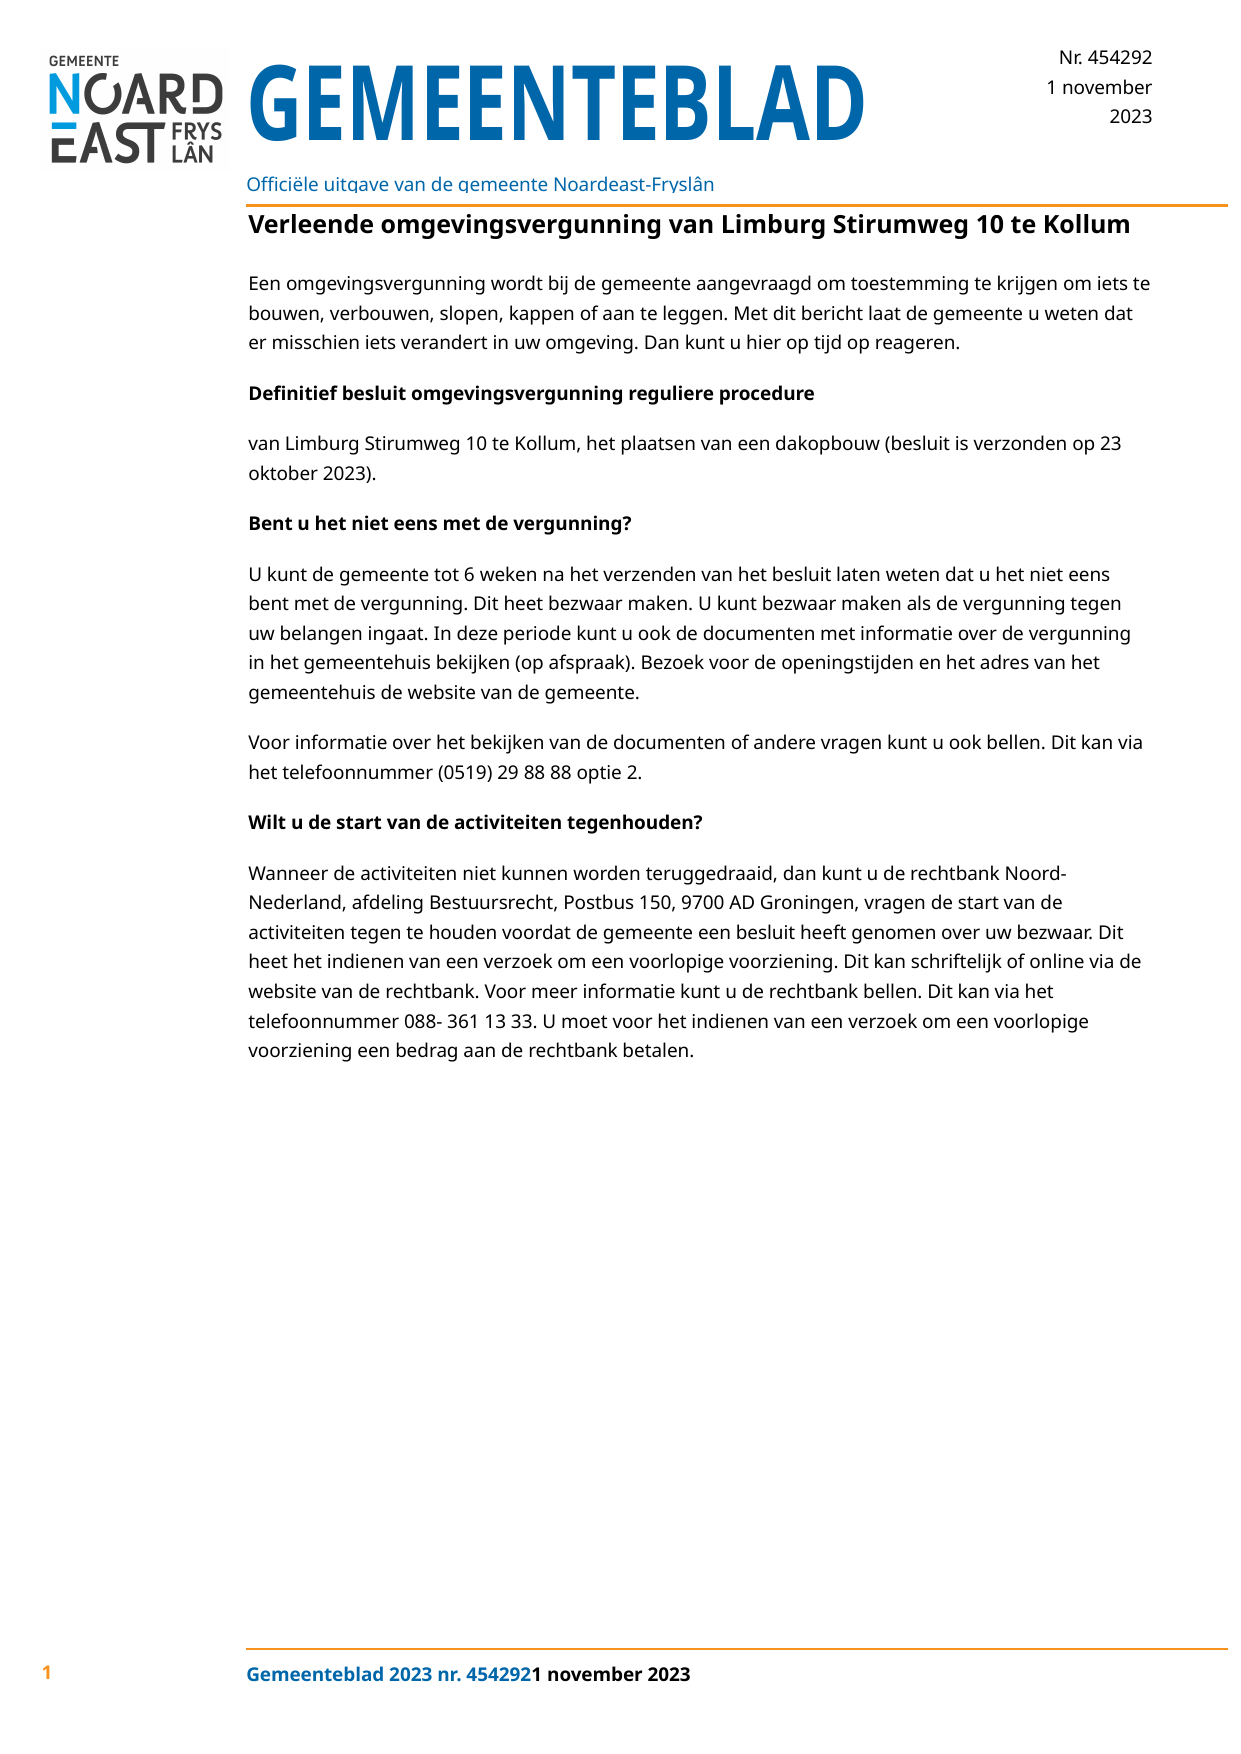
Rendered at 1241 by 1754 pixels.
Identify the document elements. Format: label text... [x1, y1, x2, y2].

text van Limburg Stirumweg 10 te Kollum, het plaatsen van een dakopbouw (besluit is verzonden op 23 oktober 2023). [248, 430, 1152, 486]
text Voor informatie over het bekijken van de documenten of andere vragen kunt u ook bellen. Dit kan via het telefoonnummer (0519) 29 88 88 optie 2. [248, 729, 1152, 785]
text Verleende omgevingsvergunning van Limburg Stirumweg 10 te Kollum [248, 207, 1152, 241]
text Wanneer de activiteiten niet kunnen worden teruggedraaid, dan kunt u de rechtbank Noord-Nederland, afdeling Bestuursrecht, Postbus 150, 9700 AD Groningen, vragen de start van de activiteiten tegen te houden voordat de gemeente een besluit heeft genomen over uw bezwaar. Dit heet het indienen van een verzoek om een voorlopige voorziening. Dit kan schriftelijk of online via de website van de rechtbank. Voor meer informatie kunt u de rechtbank bellen. Dit kan via het telefoonnummer 088- 361 13 33. U moet voor het indienen van een verzoek om een voorlopige voorziening een bedrag aan de rechtbank betalen. [248, 860, 1152, 1063]
text Een omgevingsvergunning wordt bij de gemeente aangevraagd om toestemming te krijgen om iets te bouwen, verbouwen, slopen, kappen of aan te leggen. Met dit bericht laat de gemeente u weten dat er misschien iets verandert in uw omgeving. Dan kunt u hier op tijd op reageren. [248, 270, 1152, 355]
text Bent u het niet eens met de vergunning? [248, 510, 1152, 536]
text Definitief besluit omgevingsvergunning reguliere procedure [248, 380, 1152, 406]
text Wilt u de start van de activiteiten tegenhouden? [248, 809, 1152, 835]
text U kunt de gemeente tot 6 weken na het verzenden van het besluit laten weten dat u het niet eens bent met de vergunning. Dit heet bezwaar maken. U kunt bezwaar maken als de vergunning tegen uw belangen ingaat. In deze periode kunt u ook de documenten met informatie over de vergunning in het gemeentehuis bekijken (op afspraak). Bezoek voor de openingstijden en het adres van het gemeentehuis de website van de gemeente. [248, 561, 1152, 705]
picture [41, 47, 231, 172]
